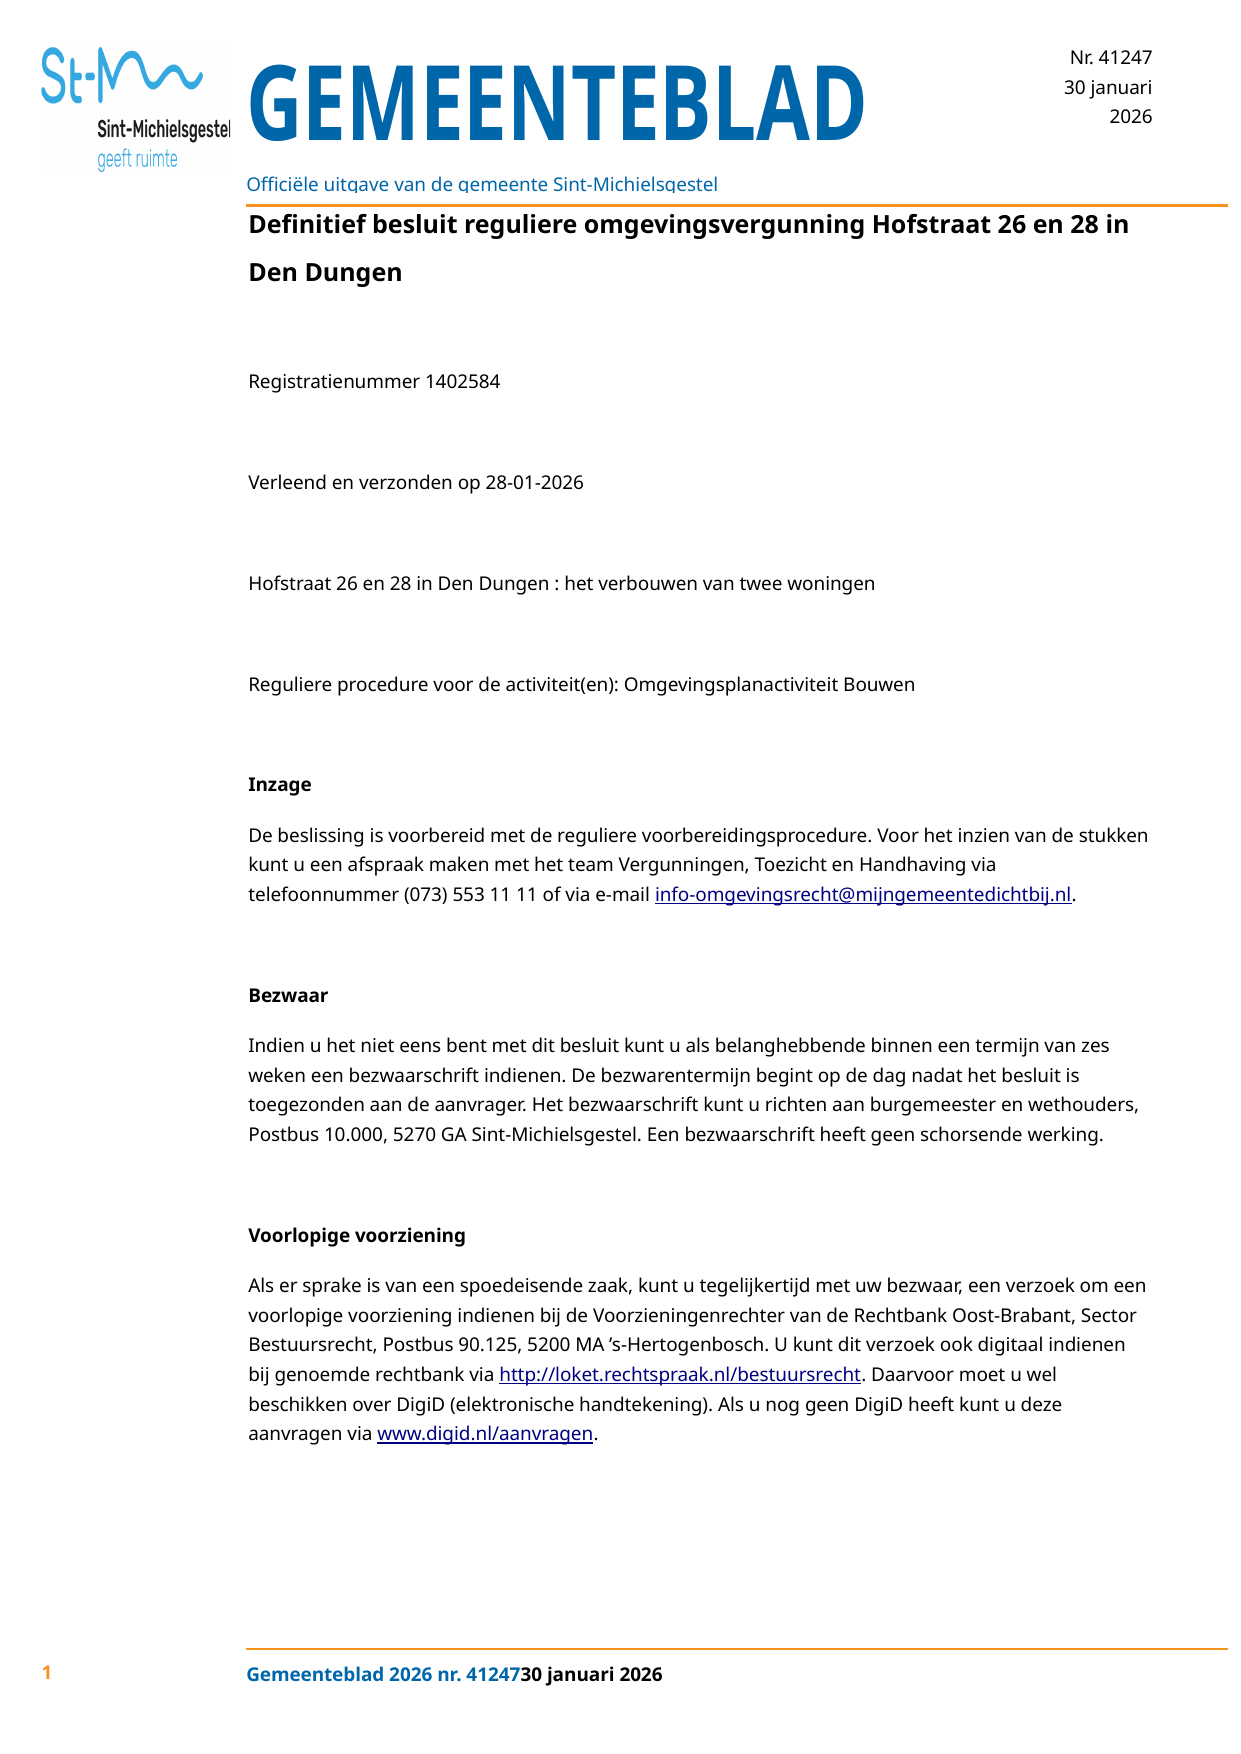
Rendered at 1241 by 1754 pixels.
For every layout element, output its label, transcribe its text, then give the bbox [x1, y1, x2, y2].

text Definitief besluit reguliere omgevingsvergunning Hofstraat 26 en 28 in Den Dungen [248, 207, 1152, 288]
text Voorlopige voorziening [248, 1222, 1152, 1248]
text Registratienummer 1402584 [248, 368, 1152, 394]
text Indien u het niet eens bent met dit besluit kunt u als belanghebbende binnen een termijn van zes weken een bezwaarschrift indienen. De bezwarentermijn begint op de dag nadat het besluit is toegezonden aan de aanvrager. Het bezwaarschrift kunt u richten aan burgemeester en wethouders, Postbus 10.000, 5270 GA Sint-Michielsgestel. Een bezwaarschrift heeft geen schorsende werking. [248, 1032, 1152, 1147]
text De beslissing is voorbereid met de reguliere voorbereidingsprocedure. Voor het inzien van de stukken kunt u een afspraak maken met het team Vergunningen, Toezicht en Handhaving via telefoonnummer (073) 553 11 11 of via e-mail info-omgevingsrecht@mijngemeentedichtbij.nl. [248, 822, 1152, 907]
text Hofstraat 26 en 28 in Den Dungen : het verbouwen van twee woningen [248, 570, 1152, 596]
text Als er sprake is van een spoedeisende zaak, kunt u tegelijkertijd met uw bezwaar, een verzoek om een voorlopige voorziening indienen bij de Voorzieningenrechter van de Rechtbank Oost-Brabant, Sector Bestuursrecht, Postbus 90.125, 5200 MA ’s-Hertogenbosch. U kunt dit verzoek ook digitaal indienen bij genoemde rechtbank via http://loket.rechtspraak.nl/bestuursrecht. Daarvoor moet u wel beschikken over DigiD (elektronische handtekening). Als u nog geen DigiD heeft kunt u deze aanvragen via www.digid.nl/aanvragen. [248, 1272, 1152, 1446]
text Bezwaar [248, 982, 1152, 1008]
text Reguliere procedure voor de activiteit(en): Omgevingsplanactiviteit Bouwen [248, 671, 1152, 697]
picture [41, 47, 231, 172]
text Inzage [248, 772, 1152, 797]
text Verleend en verzonden op 28-01-2026 [248, 469, 1152, 495]
